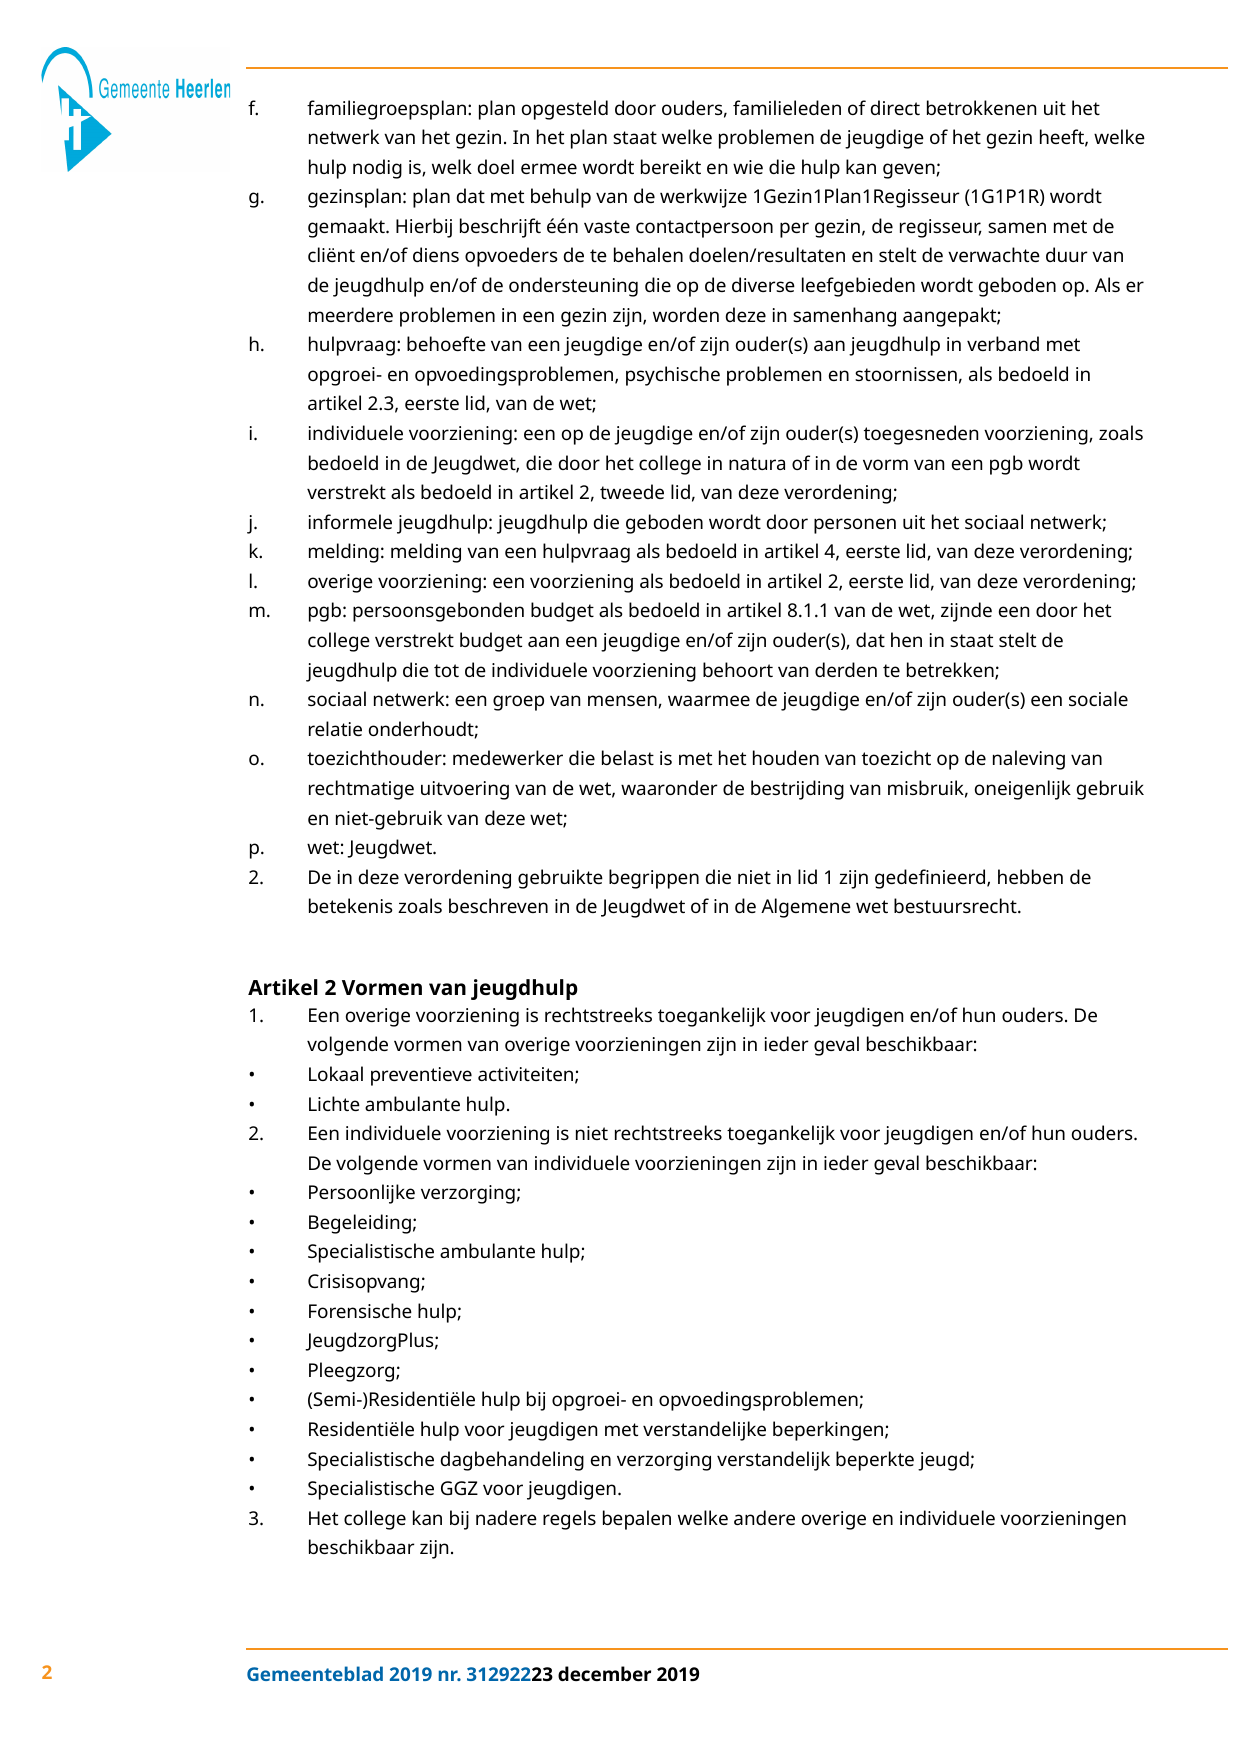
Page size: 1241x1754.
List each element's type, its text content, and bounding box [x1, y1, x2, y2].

text Artikel 2 Vormen van jeugdhulp [248, 973, 1152, 1002]
list De in deze verordening gebruikte begrippen die niet in lid 1 zijn gedefinieerd, hebben de betekenis zoals beschreven in de Jeugdwet of in de Algemene wet bestuursrecht. [248, 864, 1152, 919]
list (Semi-)Residentiële hulp bij opgroei- en opvoedingsproblemen; [248, 1387, 1152, 1412]
list Crisisopvang; [248, 1268, 1152, 1294]
list Forensische hulp; [248, 1298, 1152, 1323]
list Residentiële hulp voor jeugdigen met verstandelijke beperkingen; [248, 1416, 1152, 1442]
list Het college kan bij nadere regels bepalen welke andere overige en individuele voorzieningen beschikbaar zijn. [248, 1505, 1152, 1560]
picture [41, 47, 231, 172]
list familiegroepsplan: plan opgesteld door ouders, familieleden of direct betrokkenen uit het netwerk van het gezin. In het plan staat welke problemen de jeugdige of het gezin heeft, welke hulp nodig is, welk doel ermee wordt bereikt en wie die hulp kan geven; [248, 95, 1152, 180]
list overige voorziening: een voorziening als bedoeld in artikel 2, eerste lid, van deze verordening; [248, 568, 1152, 594]
list Een overige voorziening is rechtstreeks toegankelijk voor jeugdigen en/of hun ouders. De volgende vormen van overige voorzieningen zijn in ieder geval beschikbaar: [248, 1002, 1152, 1057]
list hulpvraag: behoefte van een jeugdige en/of zijn ouder(s) aan jeugdhulp in verband met opgroei- en opvoedingsproblemen, psychische problemen en stoornissen, als bedoeld in artikel 2.3, eerste lid, van de wet; [248, 331, 1152, 416]
list JeugdzorgPlus; [248, 1327, 1152, 1353]
list individuele voorziening: een op de jeugdige en/of zijn ouder(s) toegesneden voorziening, zoals bedoeld in de Jeugdwet, die door het college in natura of in de vorm van een pgb wordt verstrekt als bedoeld in artikel 2, tweede lid, van deze verordening; [248, 420, 1152, 505]
picture [41, 47, 59, 70]
list pgb: persoonsgebonden budget als bedoeld in artikel 8.1.1 van de wet, zijnde een door het college verstrekt budget aan een jeugdige en/of zijn ouder(s), dat hen in staat stelt de jeugdhulp die tot de individuele voorziening behoort van derden te betrekken; [248, 598, 1152, 683]
list wet: Jeugdwet. [248, 834, 1152, 860]
list Specialistische GGZ voor jeugdigen. [248, 1475, 1152, 1501]
list Lichte ambulante hulp. [248, 1091, 1152, 1116]
list Specialistische ambulante hulp; [248, 1239, 1152, 1264]
list Specialistische dagbehandeling en verzorging verstandelijk beperkte jeugd; [248, 1446, 1152, 1471]
list Lokaal preventieve activiteiten; [248, 1061, 1152, 1087]
list Een individuele voorziening is niet rechtstreeks toegankelijk voor jeugdigen en/of hun ouders. De volgende vormen van individuele voorzieningen zijn in ieder geval beschikbaar: [248, 1120, 1152, 1176]
list informele jeugdhulp: jeugdhulp die geboden wordt door personen uit het sociaal netwerk; [248, 509, 1152, 535]
list gezinsplan: plan dat met behulp van de werkwijze 1Gezin1Plan1Regisseur (1G1P1R) wordt gemaakt. Hierbij beschrijft één vaste contactpersoon per gezin, de regisseur, samen met de cliënt en/of diens opvoeders de te behalen doelen/resultaten en stelt de verwachte duur van de jeugdhulp en/of de ondersteuning die op de diverse leefgebieden wordt geboden op. Als er meerdere problemen in een gezin zijn, worden deze in samenhang aangepakt; [248, 183, 1152, 328]
list Pleegzorg; [248, 1357, 1152, 1383]
list Begeleiding; [248, 1209, 1152, 1235]
list toezichthouder: medewerker die belast is met het houden van toezicht op de naleving van rechtmatige uitvoering van de wet, waaronder de bestrijding van misbruik, oneigenlijk gebruik en niet-gebruik van deze wet; [248, 746, 1152, 831]
list sociaal netwerk: een groep van mensen, waarmee de jeugdige en/of zijn ouder(s) een sociale relatie onderhoudt; [248, 686, 1152, 742]
list melding: melding van een hulpvraag als bedoeld in artikel 4, eerste lid, van deze verordening; [248, 538, 1152, 564]
list Persoonlijke verzorging; [248, 1179, 1152, 1205]
